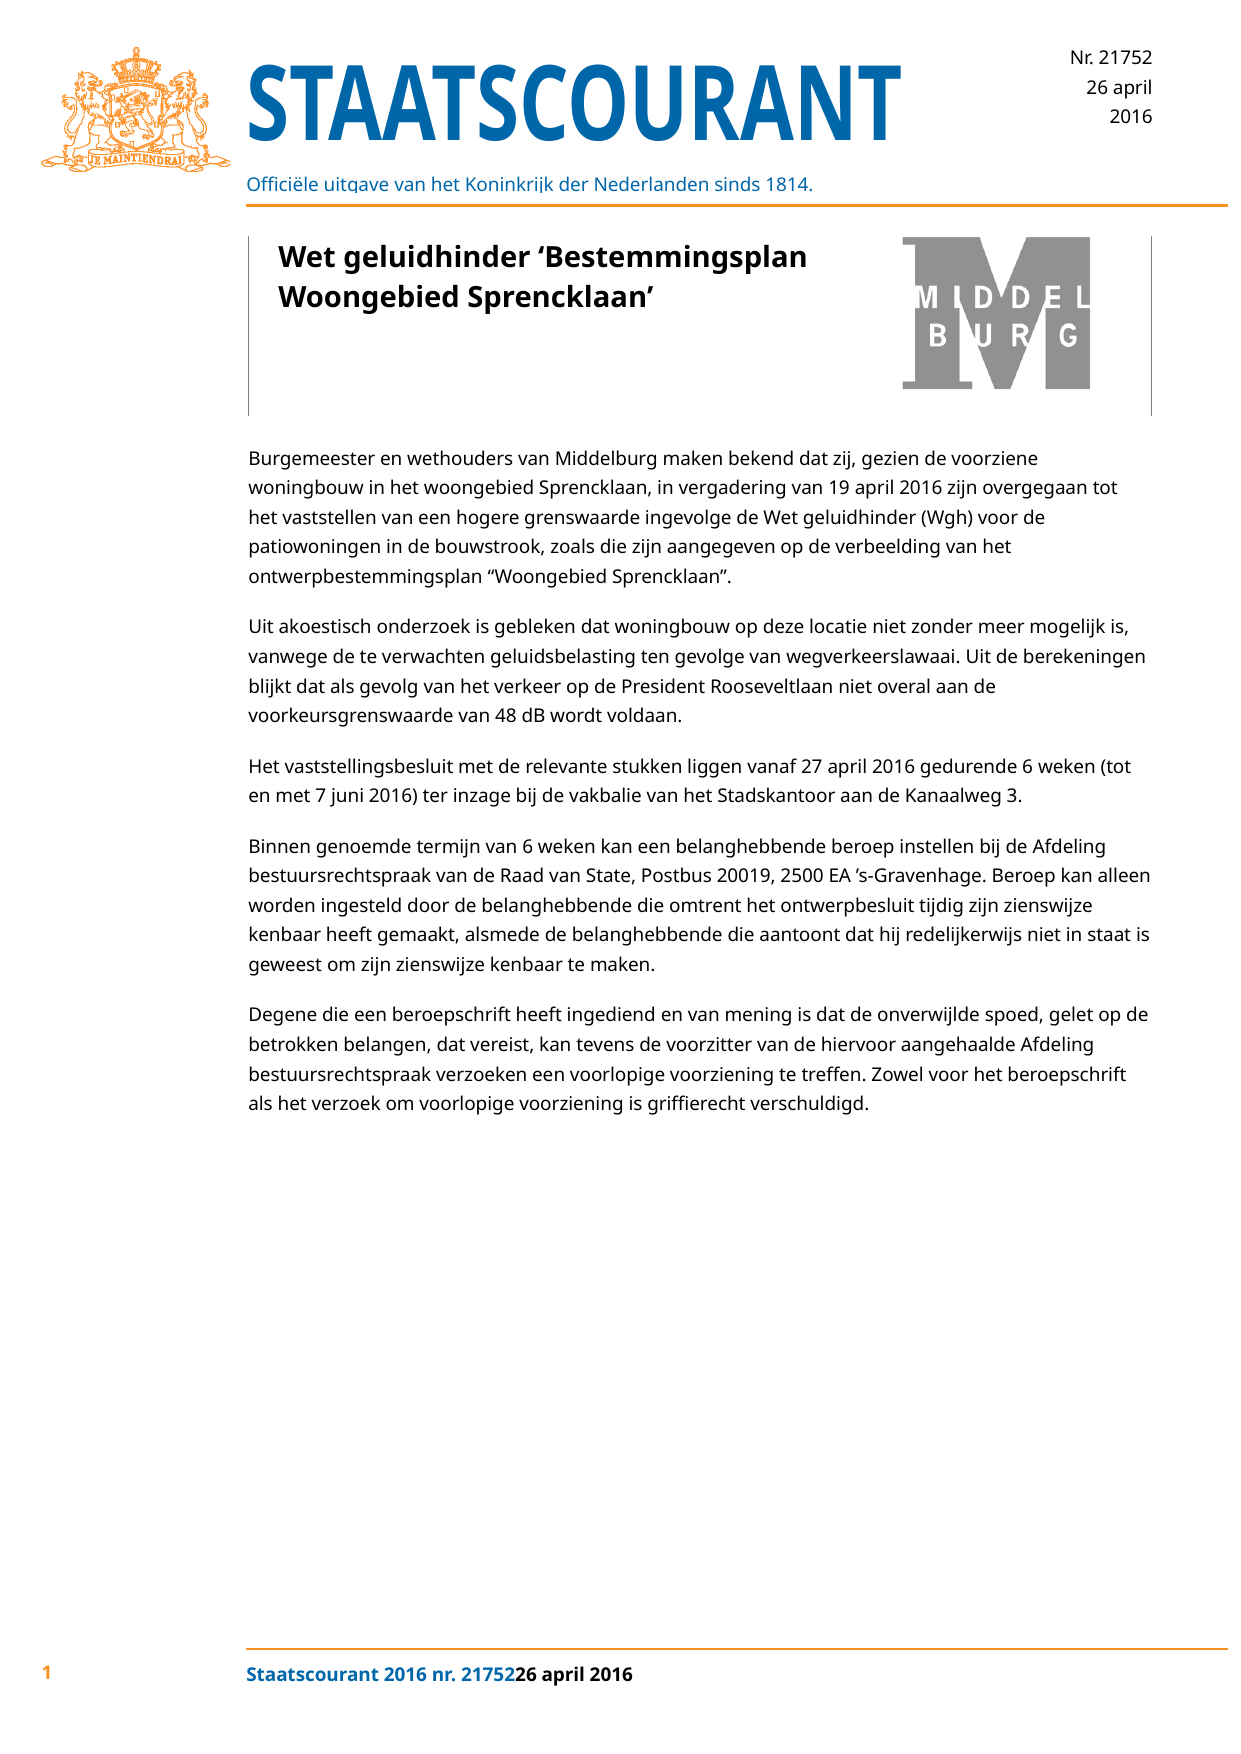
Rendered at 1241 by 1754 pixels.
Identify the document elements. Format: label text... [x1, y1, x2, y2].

picture [882, 236, 1119, 390]
text Het vaststellingsbesluit met de relevante stukken liggen vanaf 27 april 2016 gedurende 6 weken (tot en met 7 juni 2016) ter inzage bij de vakbalie van het Stadskantoor aan de Kanaalweg 3. [248, 753, 1152, 808]
text Degene die een beroepschrift heeft ingediend en van mening is dat de onverwijlde spoed, gelet op de betrokken belangen, dat vereist, kan tevens de voorzitter van de hiervoor aangehaalde Afdeling bestuursrechtspraak verzoeken een voorlopige voorziening te treffen. Zowel voor het beroepschrift als het verzoek om voorlopige voorziening is griffierecht verschuldigd. [248, 1002, 1152, 1116]
text Burgemeester en wethouders van Middelburg maken bekend dat zij, gezien de voorziene woningbouw in het woongebied Sprencklaan, in vergadering van 19 april 2016 zijn overgegaan tot het vaststellen van een hogere grenswaarde ingevolge de Wet geluidhinder (Wgh) voor de patiowoningen in de bouwstrook, zoals die zijn aangegeven op de verbeelding van het ontwerpbestemmingsplan “Woongebied Sprencklaan”. [248, 445, 1152, 589]
text Binnen genoemde termijn van 6 weken kan een belanghebbende beroep instellen bij de Afdeling bestuursrechtspraak van de Raad van State, Postbus 20019, 2500 EA ’s-Gravenhage. Beroep kan alleen worden ingesteld door de belanghebbende die omtrent het ontwerpbesluit tijdig zijn zienswijze kenbaar heeft gemaakt, alsmede de belanghebbende die aantoont dat hij redelijkerwijs niet in staat is geweest om zijn zienswijze kenbaar te maken. [248, 833, 1152, 977]
picture [41, 47, 231, 172]
text Uit akoestisch onderzoek is gebleken dat woningbouw op deze locatie niet zonder meer mogelijk is, vanwege de te verwachten geluidsbelasting ten gevolge van wegverkeerslawaai. Uit de berekeningen blijkt dat als gevolg van het verkeer op de President Rooseveltlaan niet overal aan de voorkeursgrenswaarde van 48 dB wordt voldaan. [248, 614, 1152, 728]
table_header [850, 236, 1151, 416]
table_header Wet geluidhinder ‘Bestemmingsplan Woongebied Sprencklaan’ [249, 236, 850, 416]
